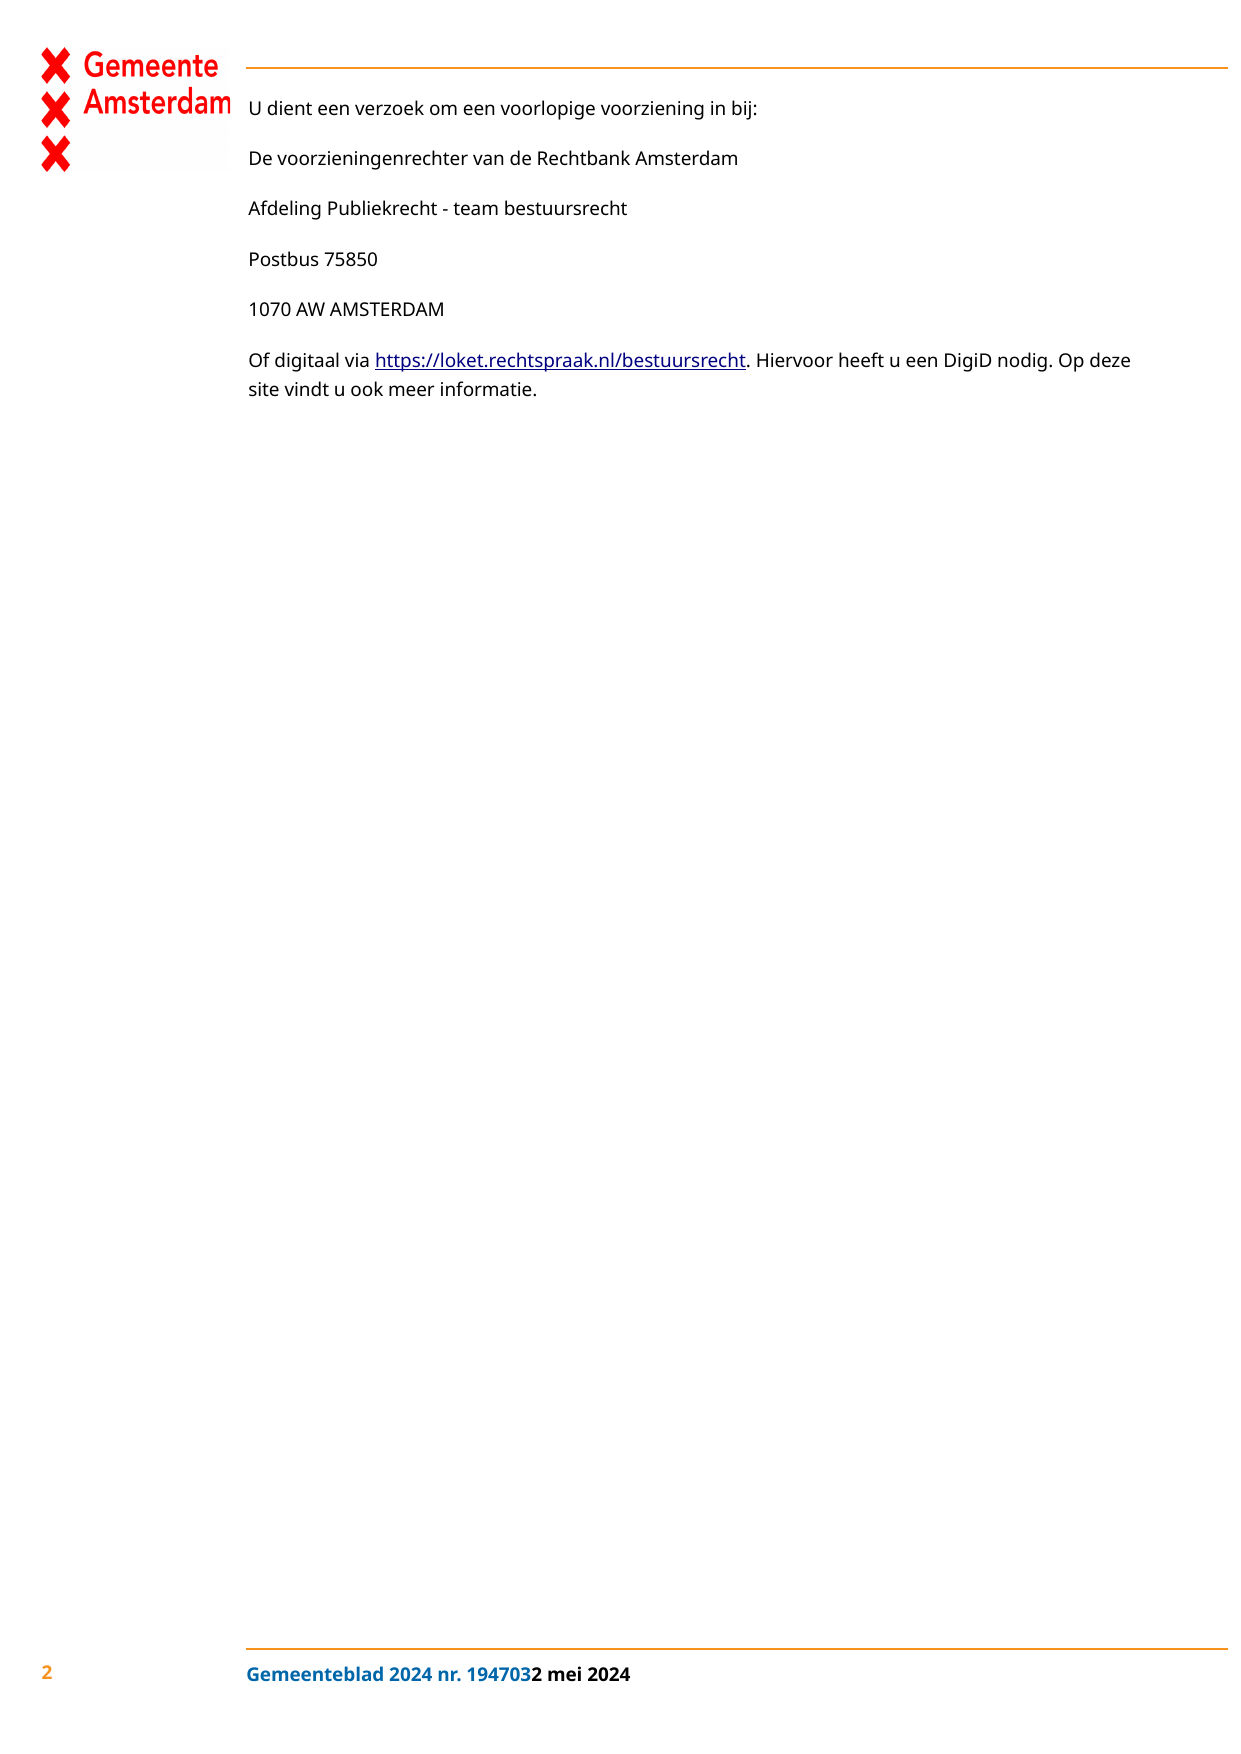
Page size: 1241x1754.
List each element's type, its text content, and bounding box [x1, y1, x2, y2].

text Of digitaal via https://loket.rechtspraak.nl/bestuursrecht. Hiervoor heeft u een DigiD nodig. Op deze site vindt u ook meer informatie. [248, 347, 1152, 402]
picture [41, 47, 231, 172]
text 1070 AW AMSTERDAM [248, 296, 1152, 322]
text Postbus 75850 [248, 246, 1152, 272]
text De voorzieningenrechter van de Rechtbank Amsterdam [248, 145, 1152, 171]
text U dient een verzoek om een voorlopige voorziening in bij: [248, 95, 1152, 121]
text Afdeling Publiekrecht - team bestuursrecht [248, 196, 1152, 221]
